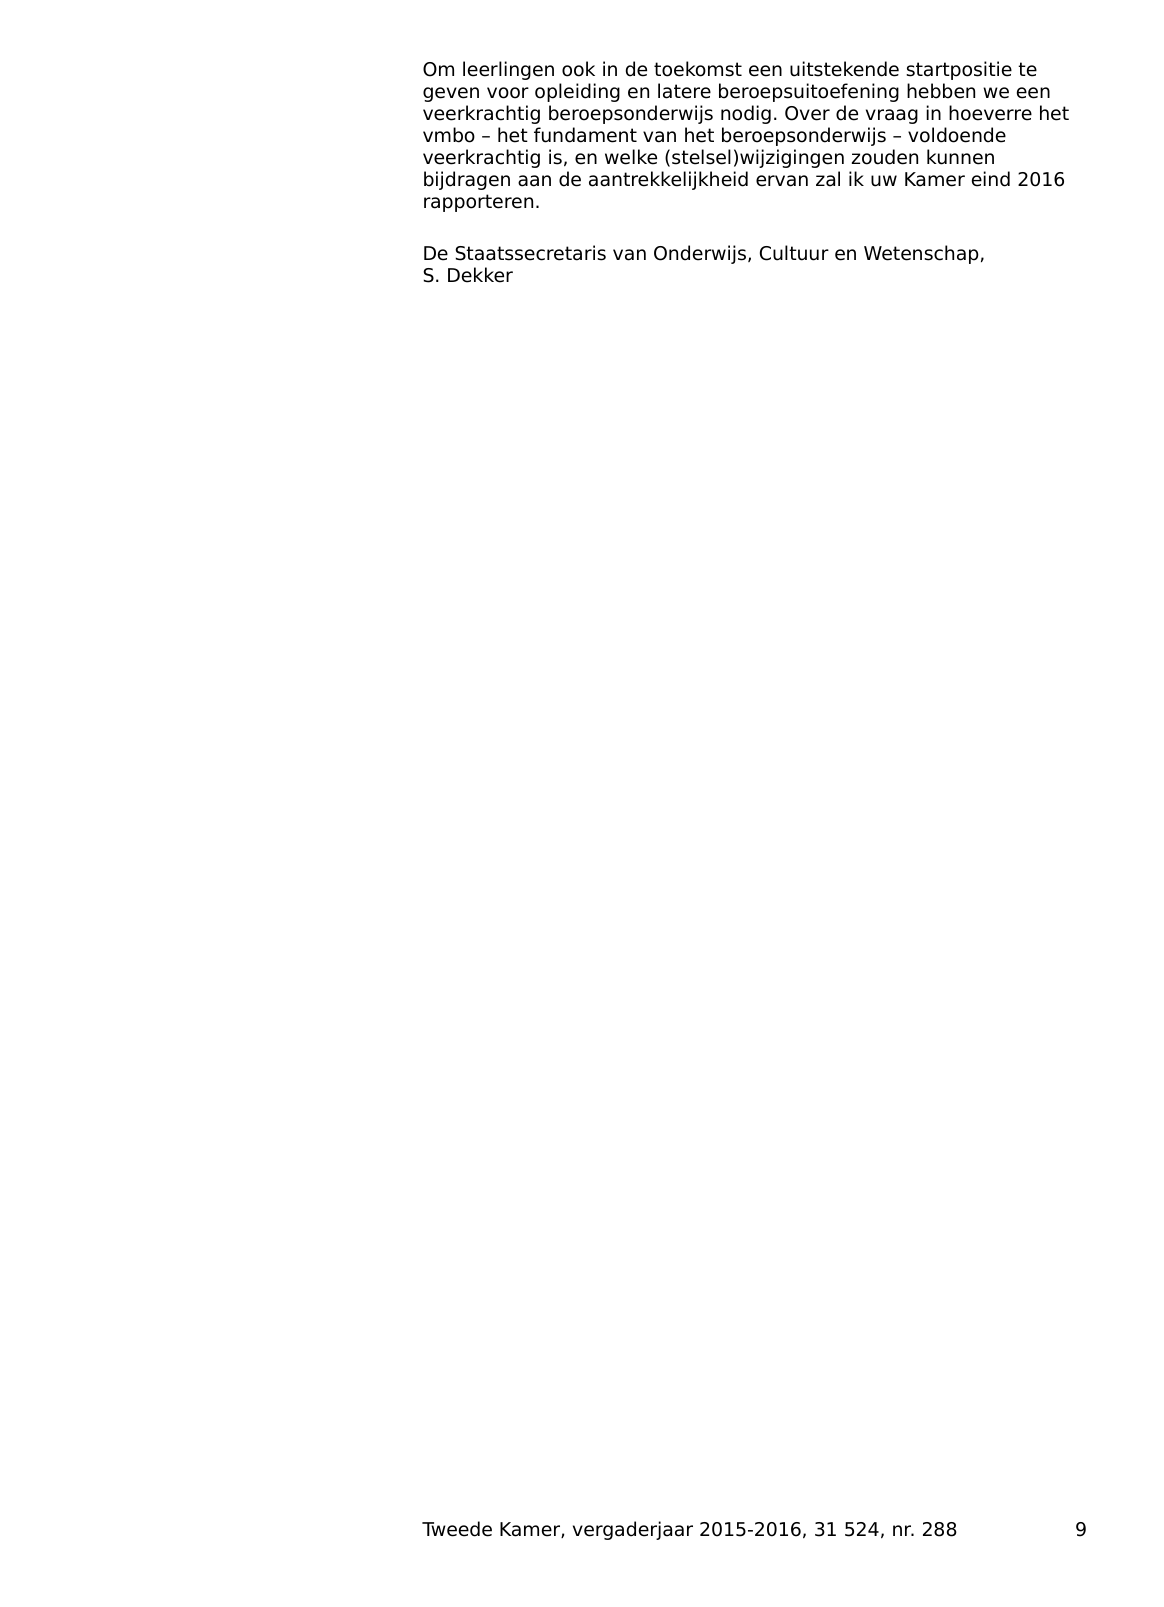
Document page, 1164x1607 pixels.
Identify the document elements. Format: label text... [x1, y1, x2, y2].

text Om leerlingen ook in de toekomst een uitstekende startpositie te geven voor opleiding en latere beroepsuitoefening hebben we een veerkrachtig beroepsonderwijs nodig. Over de vraag in hoeverre het vmbo – het fundament van het beroepsonderwijs – voldoende veerkrachtig is, en welke (stelsel)wijzigingen zouden kunnen bijdragen aan de aantrekkelijkheid ervan zal ik uw Kamer eind 2016 rapporteren. [422, 59, 1087, 213]
text De Staatssecretaris van Onderwijs, Cultuur en Wetenschap, S. Dekker [422, 243, 1087, 287]
